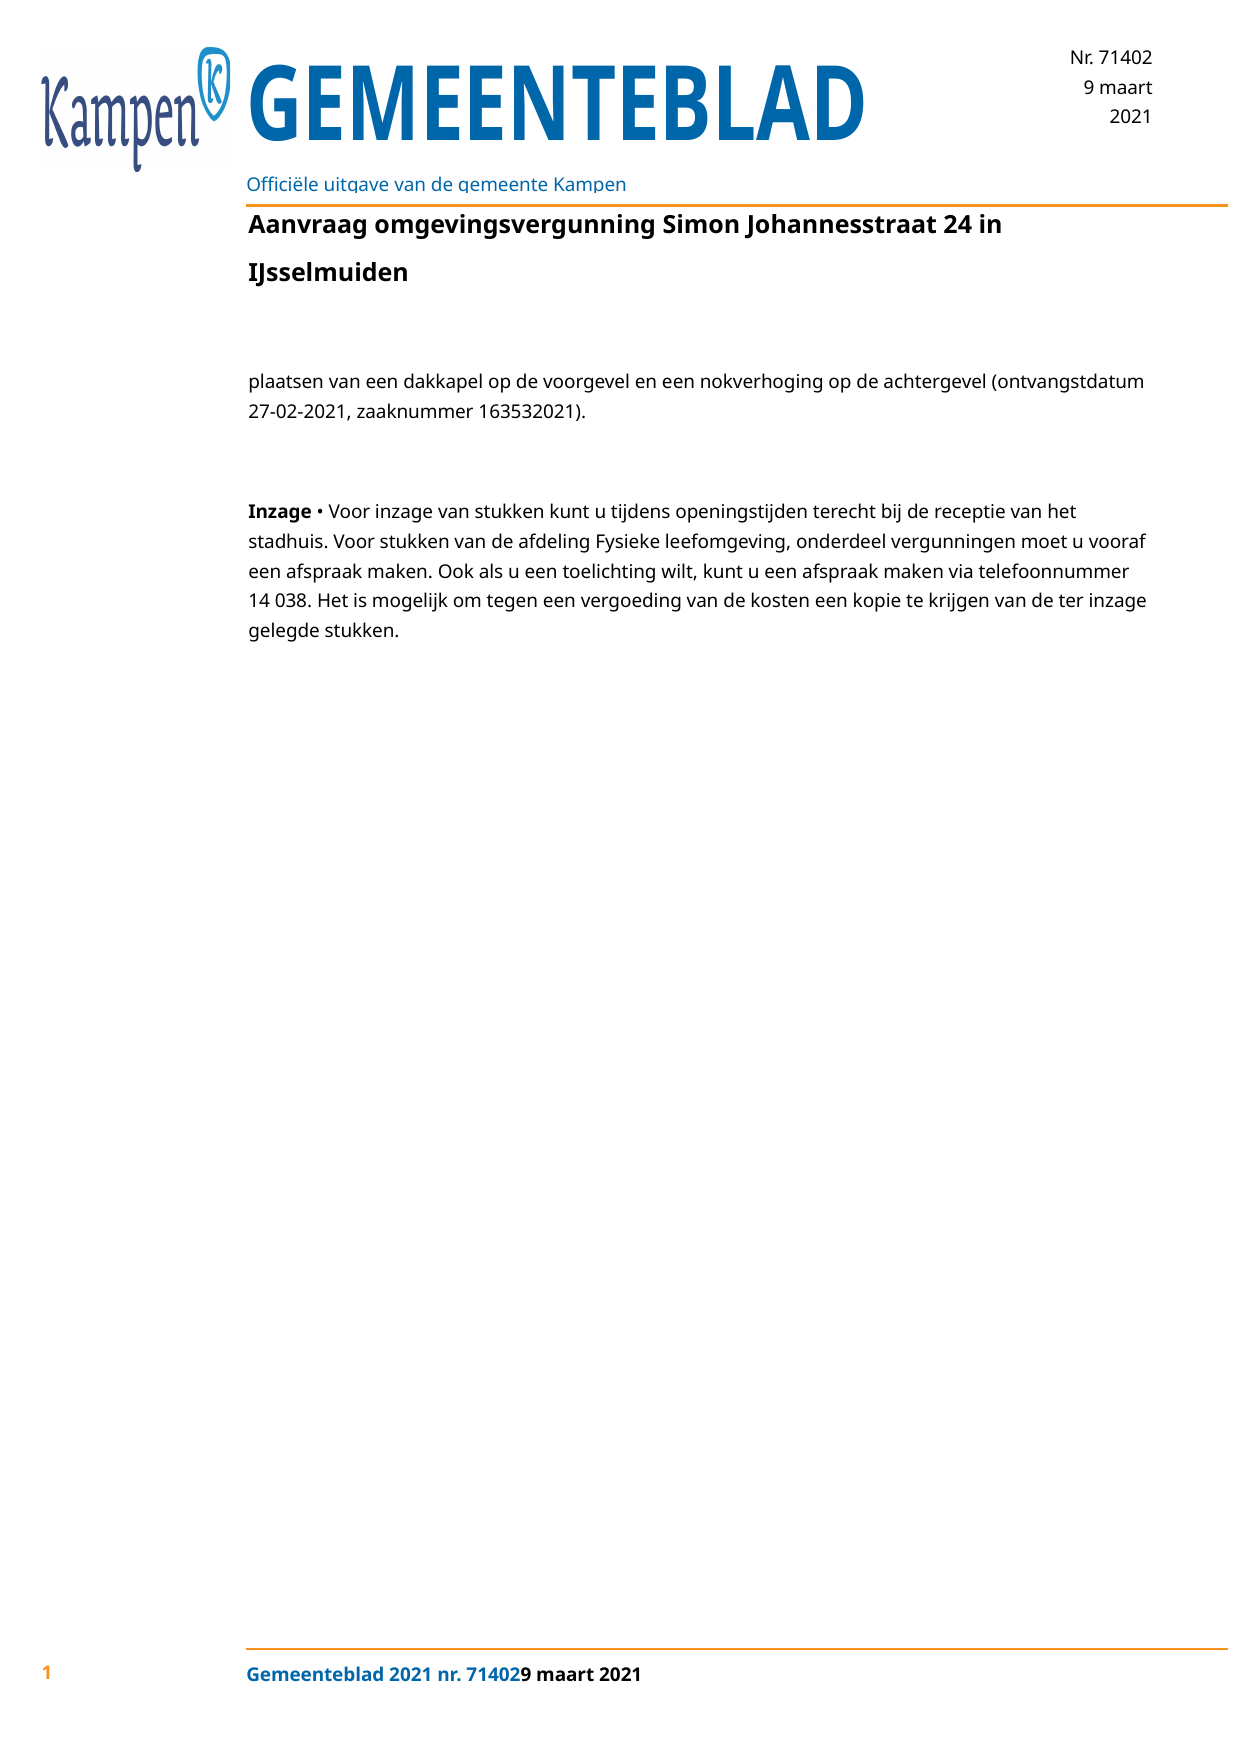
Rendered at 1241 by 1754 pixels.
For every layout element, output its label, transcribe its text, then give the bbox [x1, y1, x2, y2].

text Aanvraag omgevingsvergunning Simon Johannesstraat 24 in IJsselmuiden [248, 207, 1152, 288]
picture [41, 47, 231, 172]
text Inzage • Voor inzage van stukken kunt u tijdens openingstijden terecht bij de receptie van het stadhuis. Voor stukken van de afdeling Fysieke leefomgeving, onderdeel vergunningen moet u vooraf een afspraak maken. Ook als u een toelichting wilt, kunt u een afspraak maken via telefoonnummer 14 038. Het is mogelijk om tegen een vergoeding van de kosten een kopie te krijgen van de ter inzage gelegde stukken. [248, 499, 1152, 643]
text plaatsen van een dakkapel op de voorgevel en een nokverhoging op de achtergevel (ontvangstdatum 27-02-2021, zaaknummer 163532021). [248, 368, 1152, 424]
